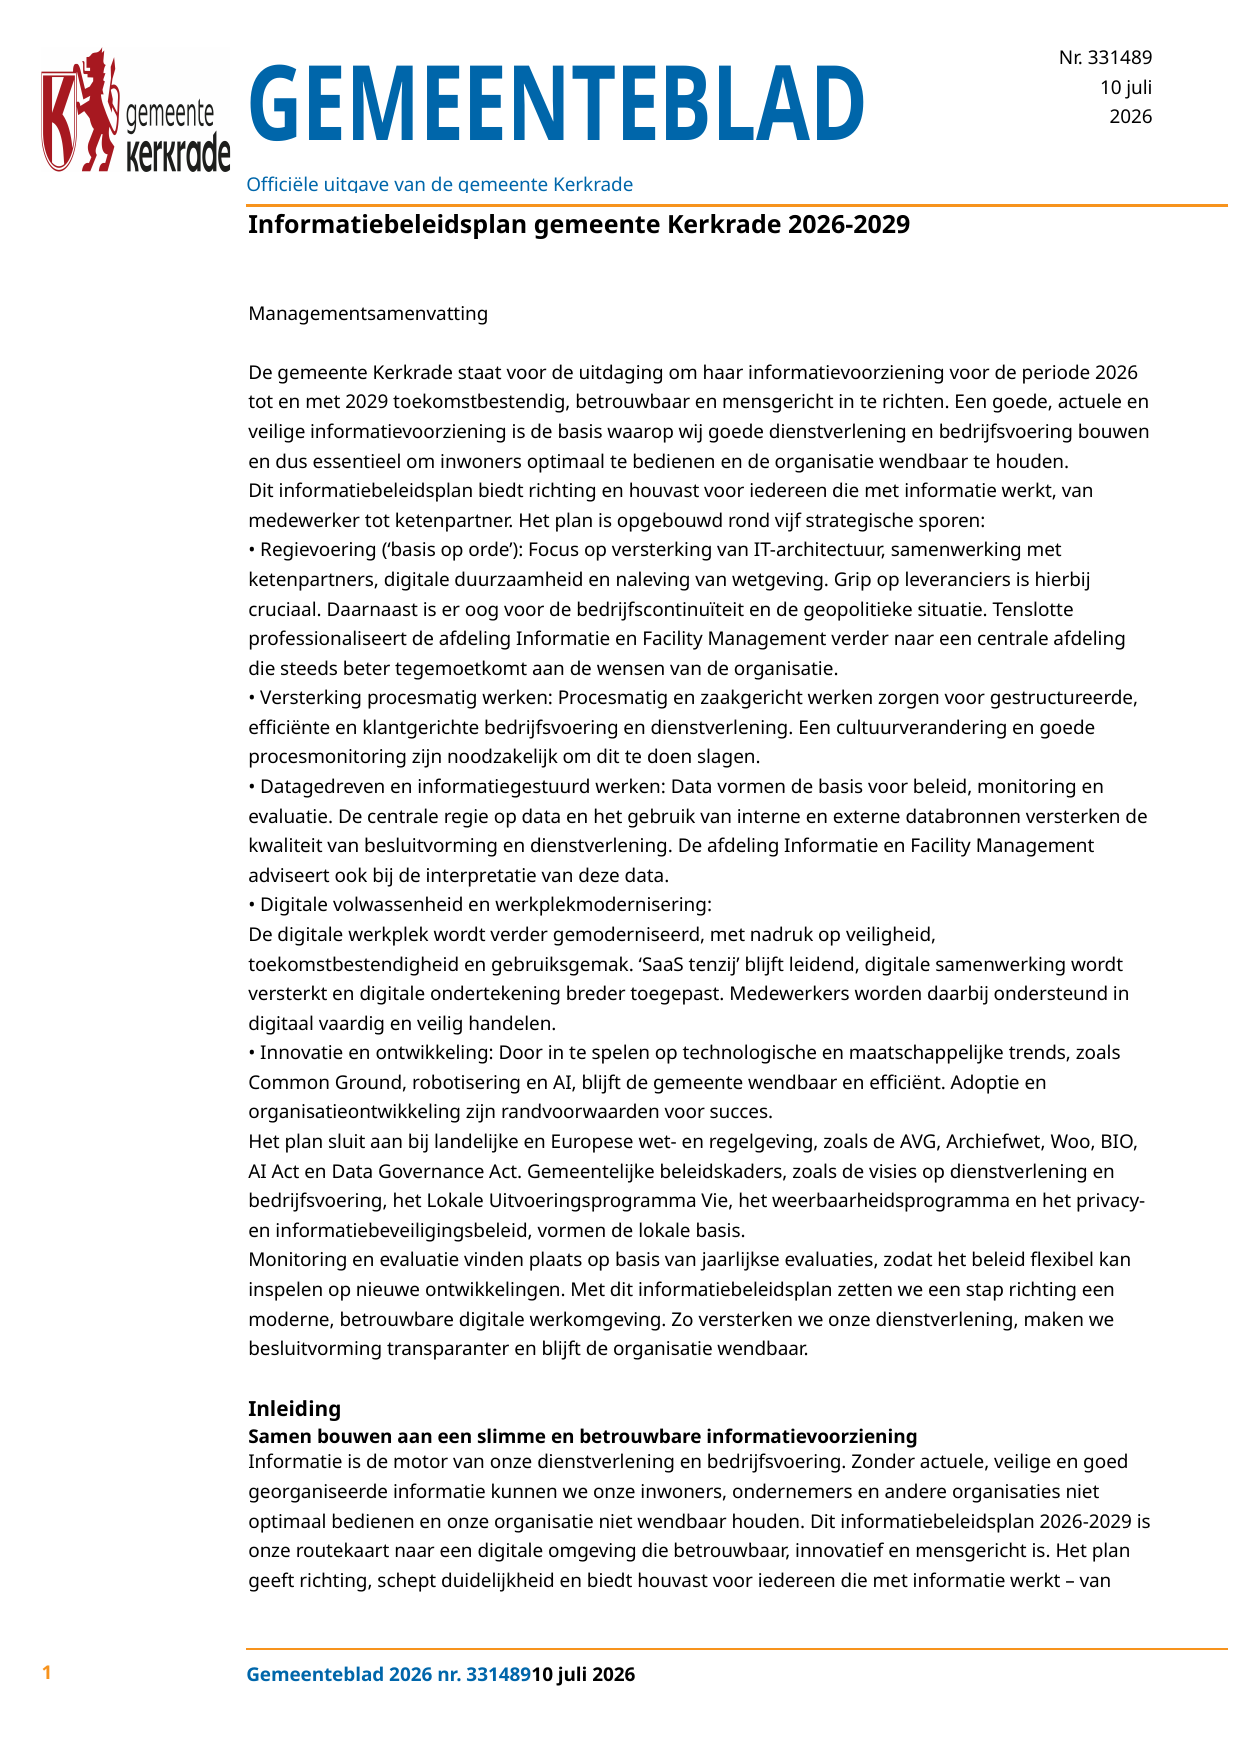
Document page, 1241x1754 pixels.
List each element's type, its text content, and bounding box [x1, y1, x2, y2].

text Samen bouwen aan een slimme en betrouwbare informatievoorziening [248, 1423, 1152, 1449]
text Managementsamenvatting [248, 300, 1152, 326]
picture [41, 47, 231, 172]
text • Regievoering (‘basis op orde’): Focus op versterking van IT-architectuur, samenwerking met ketenpartners, digitale duurzaamheid en naleving van wetgeving. Grip op leveranciers is hierbij cruciaal. Daarnaast is er oog voor de bedrijfscontinuïteit en de geopolitieke situatie. Tenslotte professionaliseert de afdeling Informatie en Facility Management verder naar een centrale afdeling die steeds beter tegemoetkomt aan de wensen van de organisatie. [248, 537, 1152, 681]
text Het plan sluit aan bij landelijke en Europese wet- en regelgeving, zoals de AVG, Archiefwet, Woo, BIO, AI Act en Data Governance Act. Gemeentelijke beleidskaders, zoals de visies op dienstverlening en bedrijfsvoering, het Lokale Uitvoeringsprogramma Vie, het weerbaarheidsprogramma en het privacy- en informatiebeveiligingsbeleid, vormen de lokale basis. [248, 1128, 1152, 1243]
text Monitoring en evaluatie vinden plaats op basis van jaarlijkse evaluaties, zodat het beleid flexibel kan inspelen op nieuwe ontwikkelingen. Met dit informatiebeleidsplan zetten we een stap richting een moderne, betrouwbare digitale werkomgeving. Zo versterken we onze dienstverlening, maken we besluitvorming transparanter en blijft de organisatie wendbaar. [248, 1247, 1152, 1361]
text Inleiding [248, 1394, 1152, 1423]
text • Digitale volwassenheid en werkplekmodernisering: [248, 892, 1152, 917]
text • Datagedreven en informatiegestuurd werken: Data vormen de basis voor beleid, monitoring en evaluatie. De centrale regie op data en het gebruik van interne en externe databronnen versterken de kwaliteit van besluitvorming en dienstverlening. De afdeling Informatie en Facility Management adviseert ook bij de interpretatie van deze data. [248, 773, 1152, 888]
text De digitale werkplek wordt verder gemoderniseerd, met nadruk op veiligheid, toekomstbestendigheid en gebruiksgemak. ‘SaaS tenzij’ blijft leidend, digitale samenwerking wordt versterkt en digitale ondertekening breder toegepast. Medewerkers worden daarbij ondersteund in digitaal vaardig en veilig handelen. [248, 921, 1152, 1036]
text Dit informatiebeleidsplan biedt richting en houvast voor iedereen die met informatie werkt, van medewerker tot ketenpartner. Het plan is opgebouwd rond vijf strategische sporen: [248, 477, 1152, 533]
text De gemeente Kerkrade staat voor de uitdaging om haar informatievoorziening voor de periode 2026 tot en met 2029 toekomstbestendig, betrouwbaar en mensgericht in te richten. Een goede, actuele en veilige informatievoorziening is de basis waarop wij goede dienstverlening en bedrijfsvoering bouwen en dus essentieel om inwoners optimaal te bedienen en de organisatie wendbaar te houden. [248, 359, 1152, 473]
text • Innovatie en ontwikkeling: Door in te spelen op technologische en maatschappelijke trends, zoals Common Ground, robotisering en AI, blijft de gemeente wendbaar en efficiënt. Adoptie en organisatieontwikkeling zijn randvoorwaarden voor succes. [248, 1039, 1152, 1124]
text Informatiebeleidsplan gemeente Kerkrade 2026-2029 [248, 207, 1152, 241]
text Informatie is de motor van onze dienstverlening en bedrijfsvoering. Zonder actuele, veilige en goed georganiseerde informatie kunnen we onze inwoners, ondernemers en andere organisaties niet optimaal bedienen en onze organisatie niet wendbaar houden. Dit informatiebeleidsplan 2026-2029 is onze routekaart naar een digitale omgeving die betrouwbaar, innovatief en mensgericht is. Het plan geeft richting, schept duidelijkheid en biedt houvast voor iedereen die met informatie werkt – van [248, 1449, 1152, 1593]
text • Versterking procesmatig werken: Procesmatig en zaakgericht werken zorgen voor gestructureerde, efficiënte en klantgerichte bedrijfsvoering en dienstverlening. Een cultuurverandering en goede procesmonitoring zijn noodzakelijk om dit te doen slagen. [248, 684, 1152, 769]
